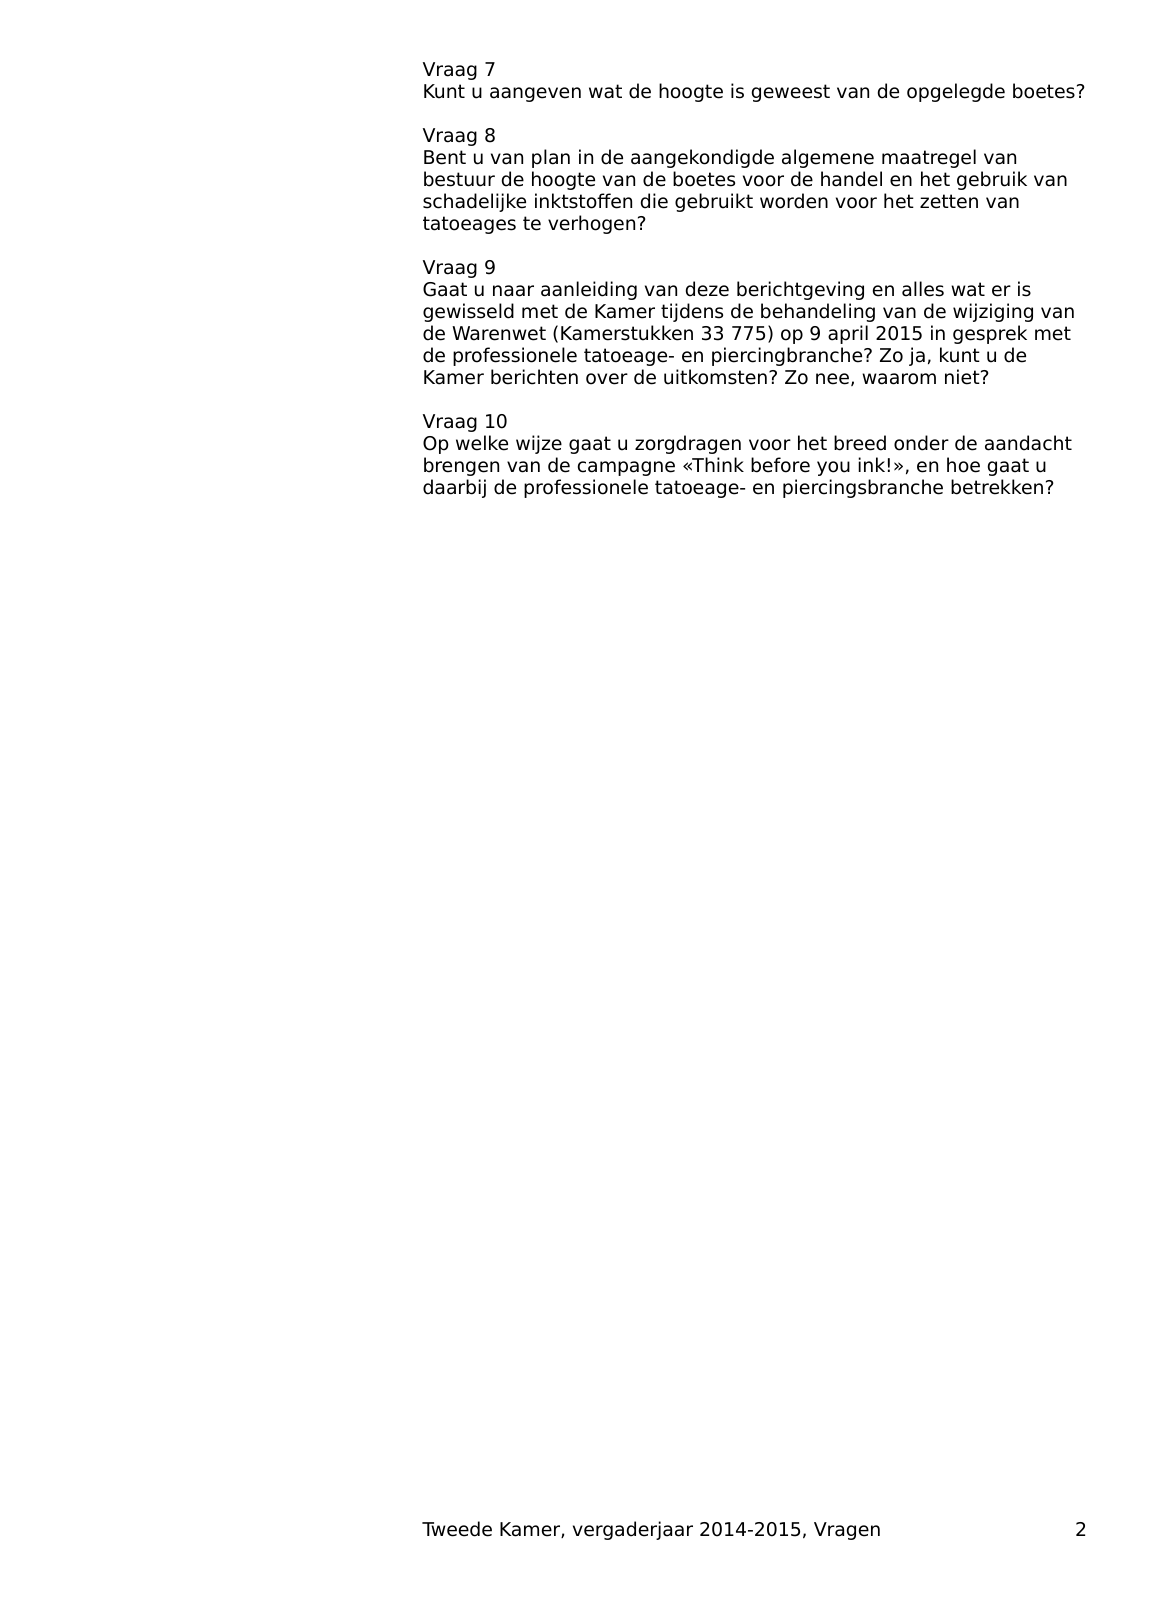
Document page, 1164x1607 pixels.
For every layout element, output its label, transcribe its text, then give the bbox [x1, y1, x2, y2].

text Gaat u naar aanleiding van deze berichtgeving en alles wat er is gewisseld met de Kamer tijdens de behandeling van de wijziging van de Warenwet (Kamerstukken 33 775) op 9 april 2015 in gesprek met de professionele tatoeage- en piercingbranche? Zo ja, kunt u de Kamer berichten over de uitkomsten? Zo nee, waarom niet? [422, 279, 1087, 389]
text Vraag 7 [422, 59, 1087, 81]
text Op welke wijze gaat u zorgdragen voor het breed onder de aandacht brengen van de campagne «Think before you ink!», en hoe gaat u daarbij de professionele tatoeage- en piercingsbranche betrekken? [422, 433, 1087, 499]
text Vraag 9 [422, 257, 1087, 279]
text Vraag 8 [422, 125, 1087, 147]
text Bent u van plan in de aangekondigde algemene maatregel van bestuur de hoogte van de boetes voor de handel en het gebruik van schadelijke inktstoffen die gebruikt worden voor het zetten van tatoeages te verhogen? [422, 147, 1087, 235]
text Kunt u aangeven wat de hoogte is geweest van de opgelegde boetes? [422, 81, 1087, 103]
text Vraag 10 [422, 411, 1087, 433]
